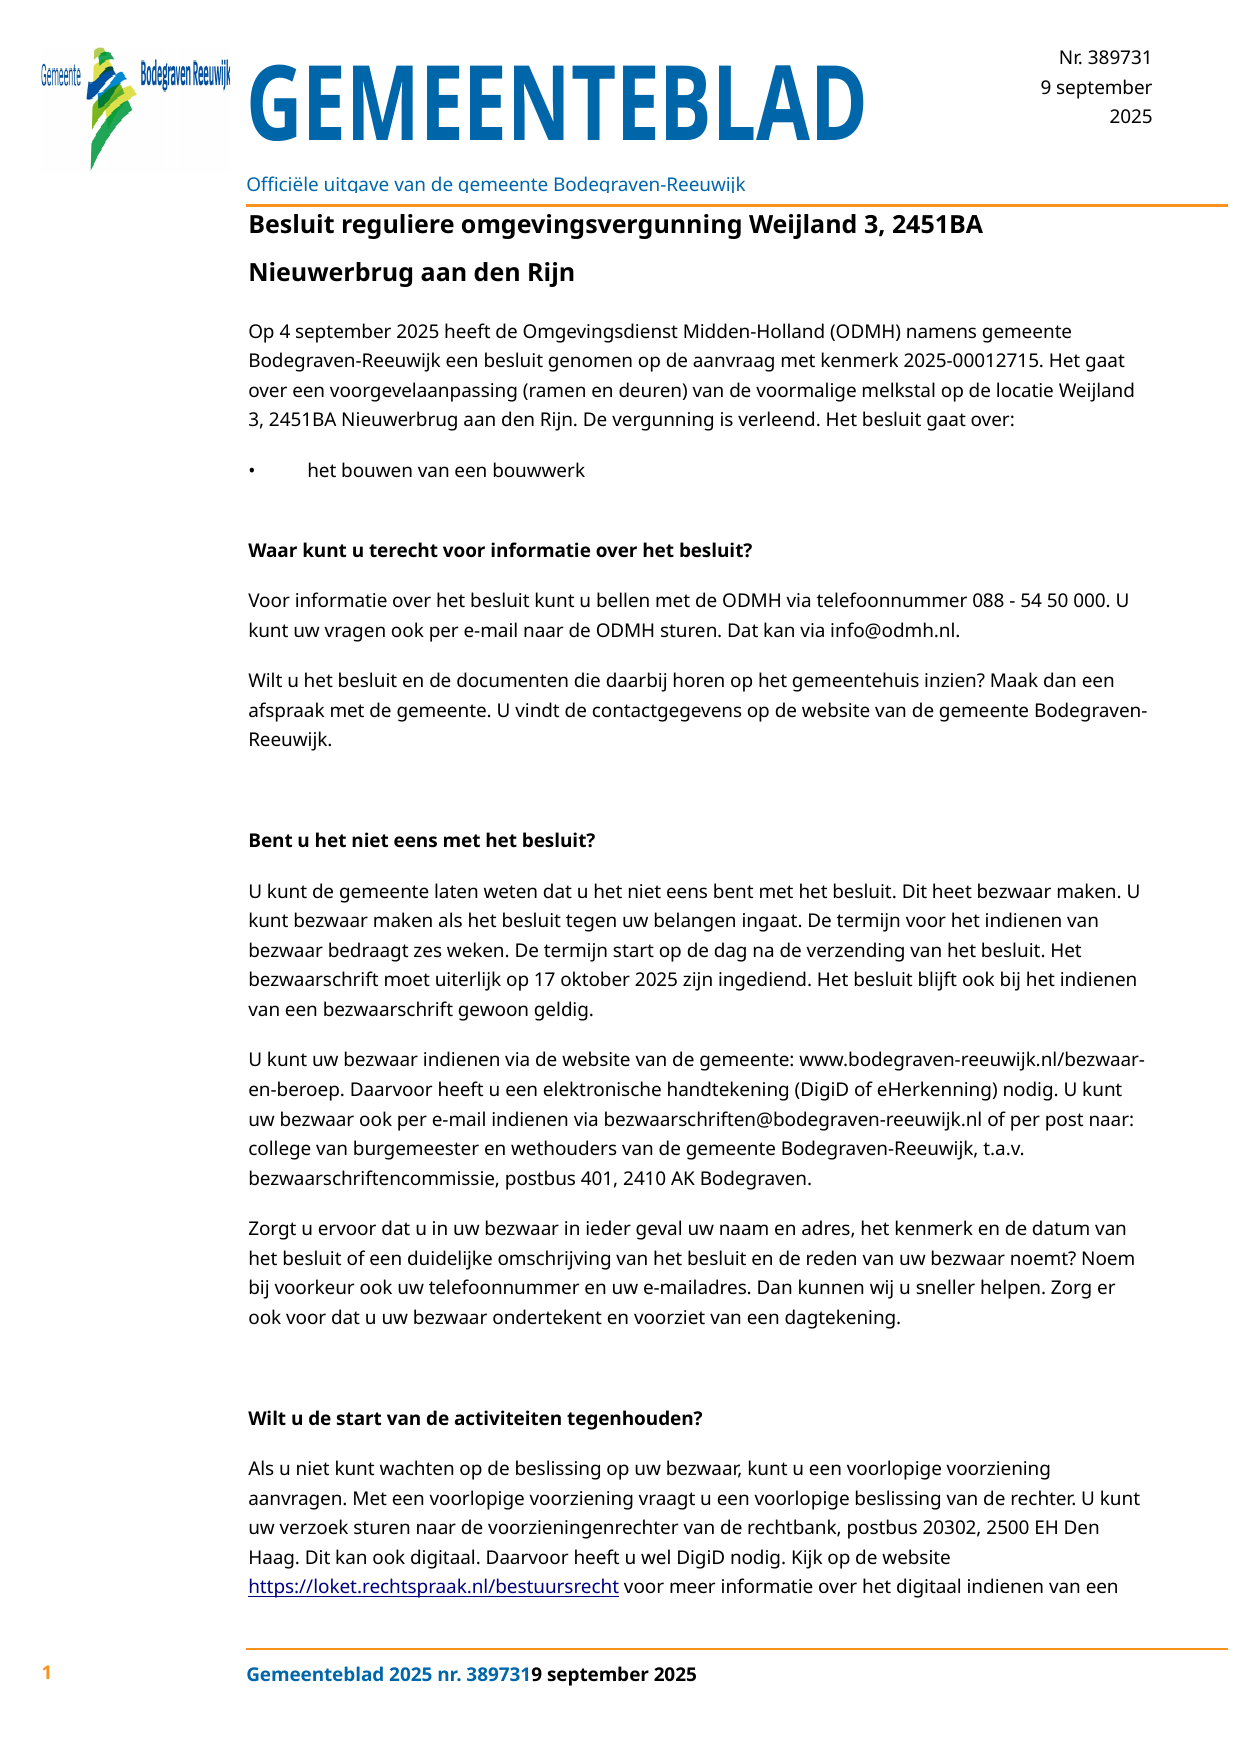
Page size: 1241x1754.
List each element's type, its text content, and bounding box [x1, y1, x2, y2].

text Zorgt u ervoor dat u in uw bezwaar in ieder geval uw naam en adres, het kenmerk en de datum van het besluit of een duidelijke omschrijving van het besluit en de reden van uw bezwaar noemt? Noem bij voorkeur ook uw telefoonnummer en uw e-mailadres. Dan kunnen wij u sneller helpen. Zorg er ook voor dat u uw bezwaar ondertekent en voorziet van een dagtekening. [248, 1215, 1152, 1330]
text Besluit reguliere omgevingsvergunning Weijland 3, 2451BA Nieuwerbrug aan den Rijn [248, 207, 1152, 288]
list het bouwen van een bouwwerk [248, 457, 1152, 483]
text Wilt u het besluit en de documenten die daarbij horen op het gemeentehuis inzien? Maak dan een afspraak met de gemeente. U vindt de contactgegevens op de website van de gemeente Bodegraven-Reeuwijk. [248, 667, 1152, 752]
text Als u niet kunt wachten op de beslissing op uw bezwaar, kunt u een voorlopige voorziening aanvragen. Met een voorlopige voorziening vraagt u een voorlopige beslissing van de rechter. U kunt uw verzoek sturen naar de voorzieningenrechter van de rechtbank, postbus 20302, 2500 EH Den Haag. Dit kan ook digitaal. Daarvoor heeft u wel DigiD nodig. Kijk op de website https://loket.rechtspraak.nl/bestuursrecht voor meer informatie over het digitaal indienen van een [248, 1455, 1152, 1599]
text U kunt de gemeente laten weten dat u het niet eens bent met het besluit. Dit heet bezwaar maken. U kunt bezwaar maken als het besluit tegen uw belangen ingaat. De termijn voor het indienen van bezwaar bedraagt zes weken. De termijn start op de dag na de verzending van het besluit. Het bezwaarschrift moet uiterlijk op 17 oktober 2025 zijn ingediend. Het besluit blijft ook bij het indienen van een bezwaarschrift gewoon geldig. [248, 878, 1152, 1022]
text Op 4 september 2025 heeft de Omgevingsdienst Midden-Holland (ODMH) namens gemeente Bodegraven-Reeuwijk een besluit genomen op de aanvraag met kenmerk 2025-00012715. Het gaat over een voorgevelaanpassing (ramen en deuren) van de voormalige melkstal op de locatie Weijland 3, 2451BA Nieuwerbrug aan den Rijn. De vergunning is verleend. Het besluit gaat over: [248, 318, 1152, 432]
text U kunt uw bezwaar indienen via de website van de gemeente: www.bodegraven-reeuwijk.nl/bezwaar-en-beroep. Daarvoor heeft u een elektronische handtekening (DigiD of eHerkenning) nodig. U kunt uw bezwaar ook per e-mail indienen via bezwaarschriften@bodegraven-reeuwijk.nl of per post naar: college van burgemeester en wethouders van de gemeente Bodegraven-Reeuwijk, t.a.v. bezwaarschriftencommissie, postbus 401, 2410 AK Bodegraven. [248, 1047, 1152, 1191]
text Waar kunt u terecht voor informatie over het besluit? [248, 537, 1152, 563]
text Wilt u de start van de activiteiten tegenhouden? [248, 1405, 1152, 1431]
text Bent u het niet eens met het besluit? [248, 827, 1152, 853]
text Voor informatie over het besluit kunt u bellen met de ODMH via telefoonnummer 088 - 54 50 000. U kunt uw vragen ook per e-mail naar de ODMH sturen. Dat kan via info@odmh.nl. [248, 587, 1152, 643]
picture [41, 47, 231, 172]
